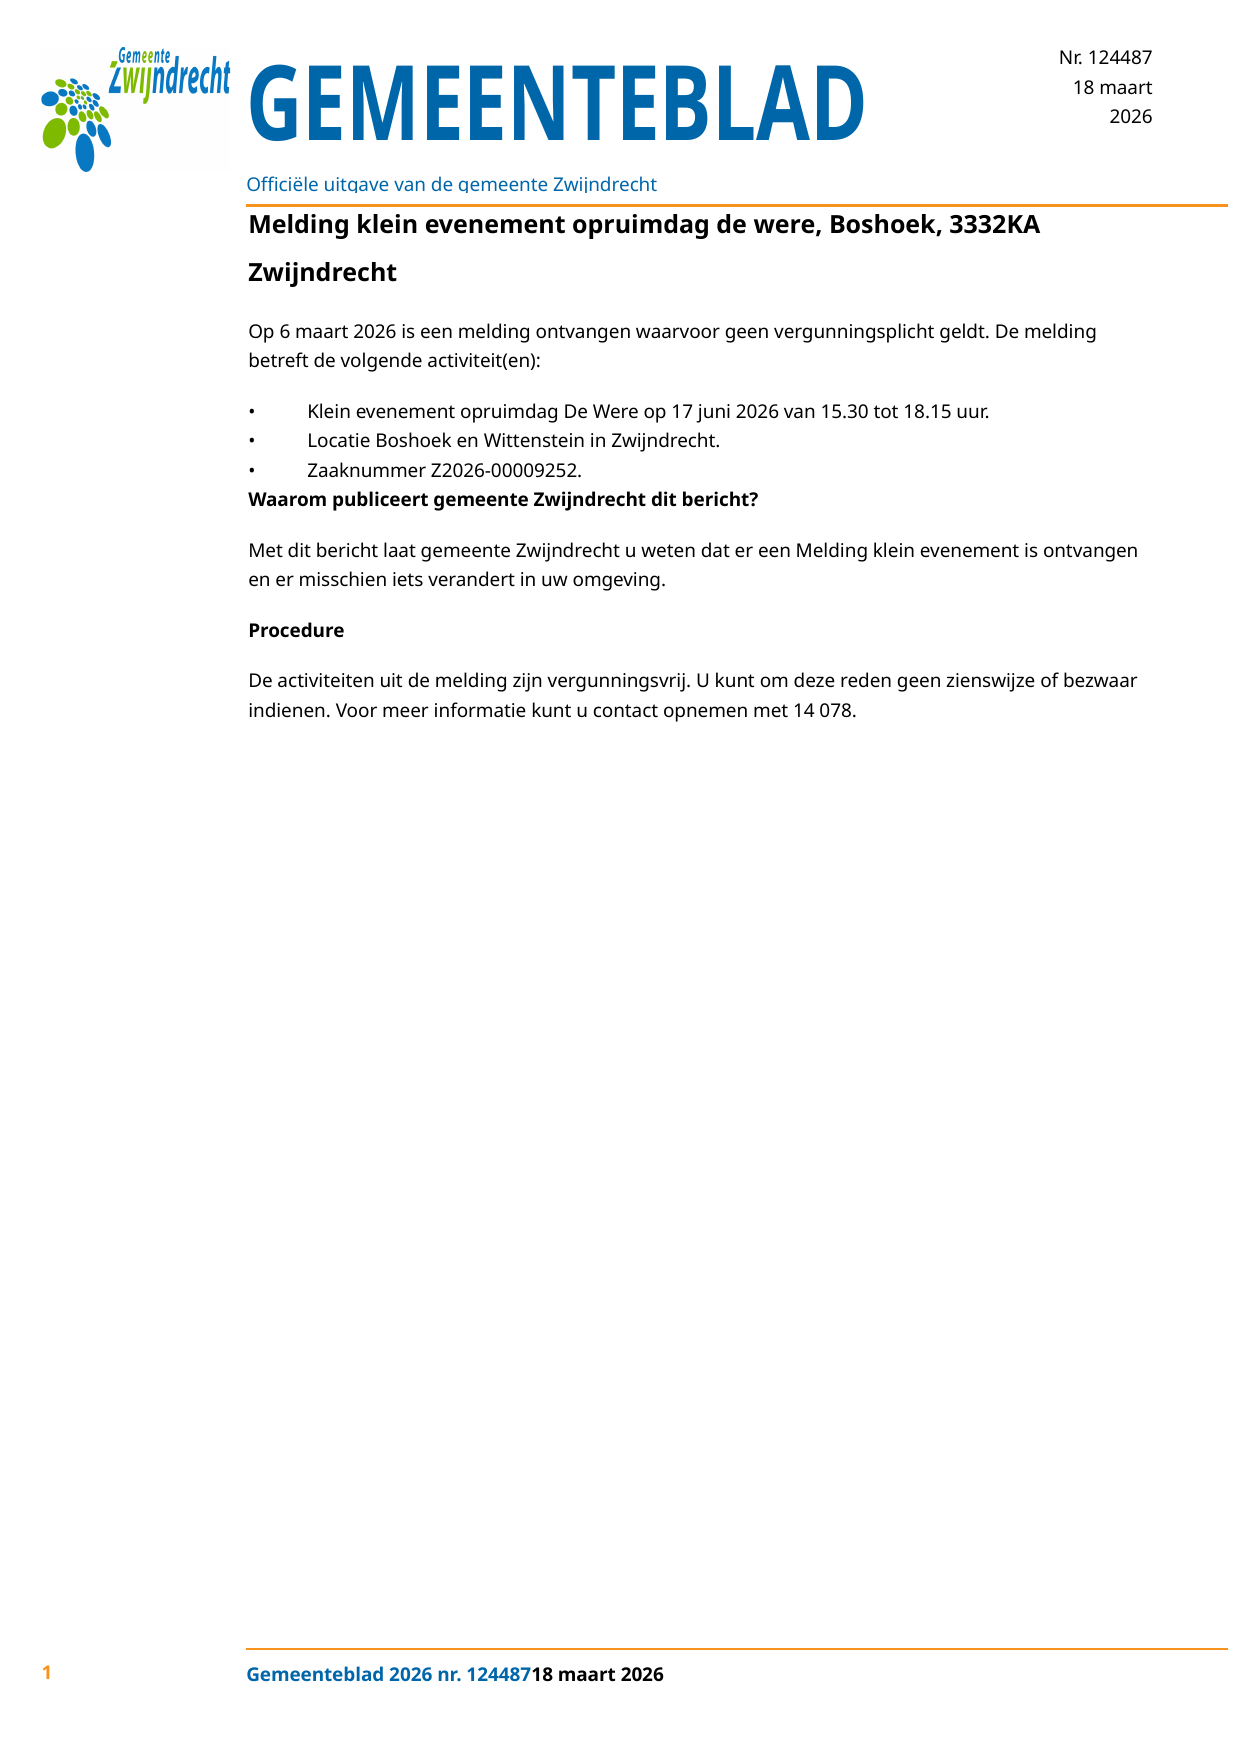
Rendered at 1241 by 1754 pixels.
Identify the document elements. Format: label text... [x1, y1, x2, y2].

text Procedure [248, 617, 1152, 643]
list Zaaknummer Z2026-00009252. [248, 457, 1152, 483]
text Waarom publiceert gemeente Zwijndrecht dit bericht? [248, 487, 1152, 512]
text Melding klein evenement opruimdag de were, Boshoek, 3332KA Zwijndrecht [248, 207, 1152, 288]
picture [41, 47, 231, 172]
list Klein evenement opruimdag De Were op 17 juni 2026 van 15.30 tot 18.15 uur. [248, 398, 1152, 424]
text Op 6 maart 2026 is een melding ontvangen waarvoor geen vergunningsplicht geldt. De melding betreft de volgende activiteit(en): [248, 318, 1152, 373]
list Locatie Boshoek en Wittenstein in Zwijndrecht. [248, 427, 1152, 453]
text Met dit bericht laat gemeente Zwijndrecht u weten dat er een Melding klein evenement is ontvangen en er misschien iets verandert in uw omgeving. [248, 537, 1152, 592]
text De activiteiten uit de melding zijn vergunningsvrij. U kunt om deze reden geen zienswijze of bezwaar indienen. Voor meer informatie kunt u contact opnemen met 14 078. [248, 667, 1152, 723]
